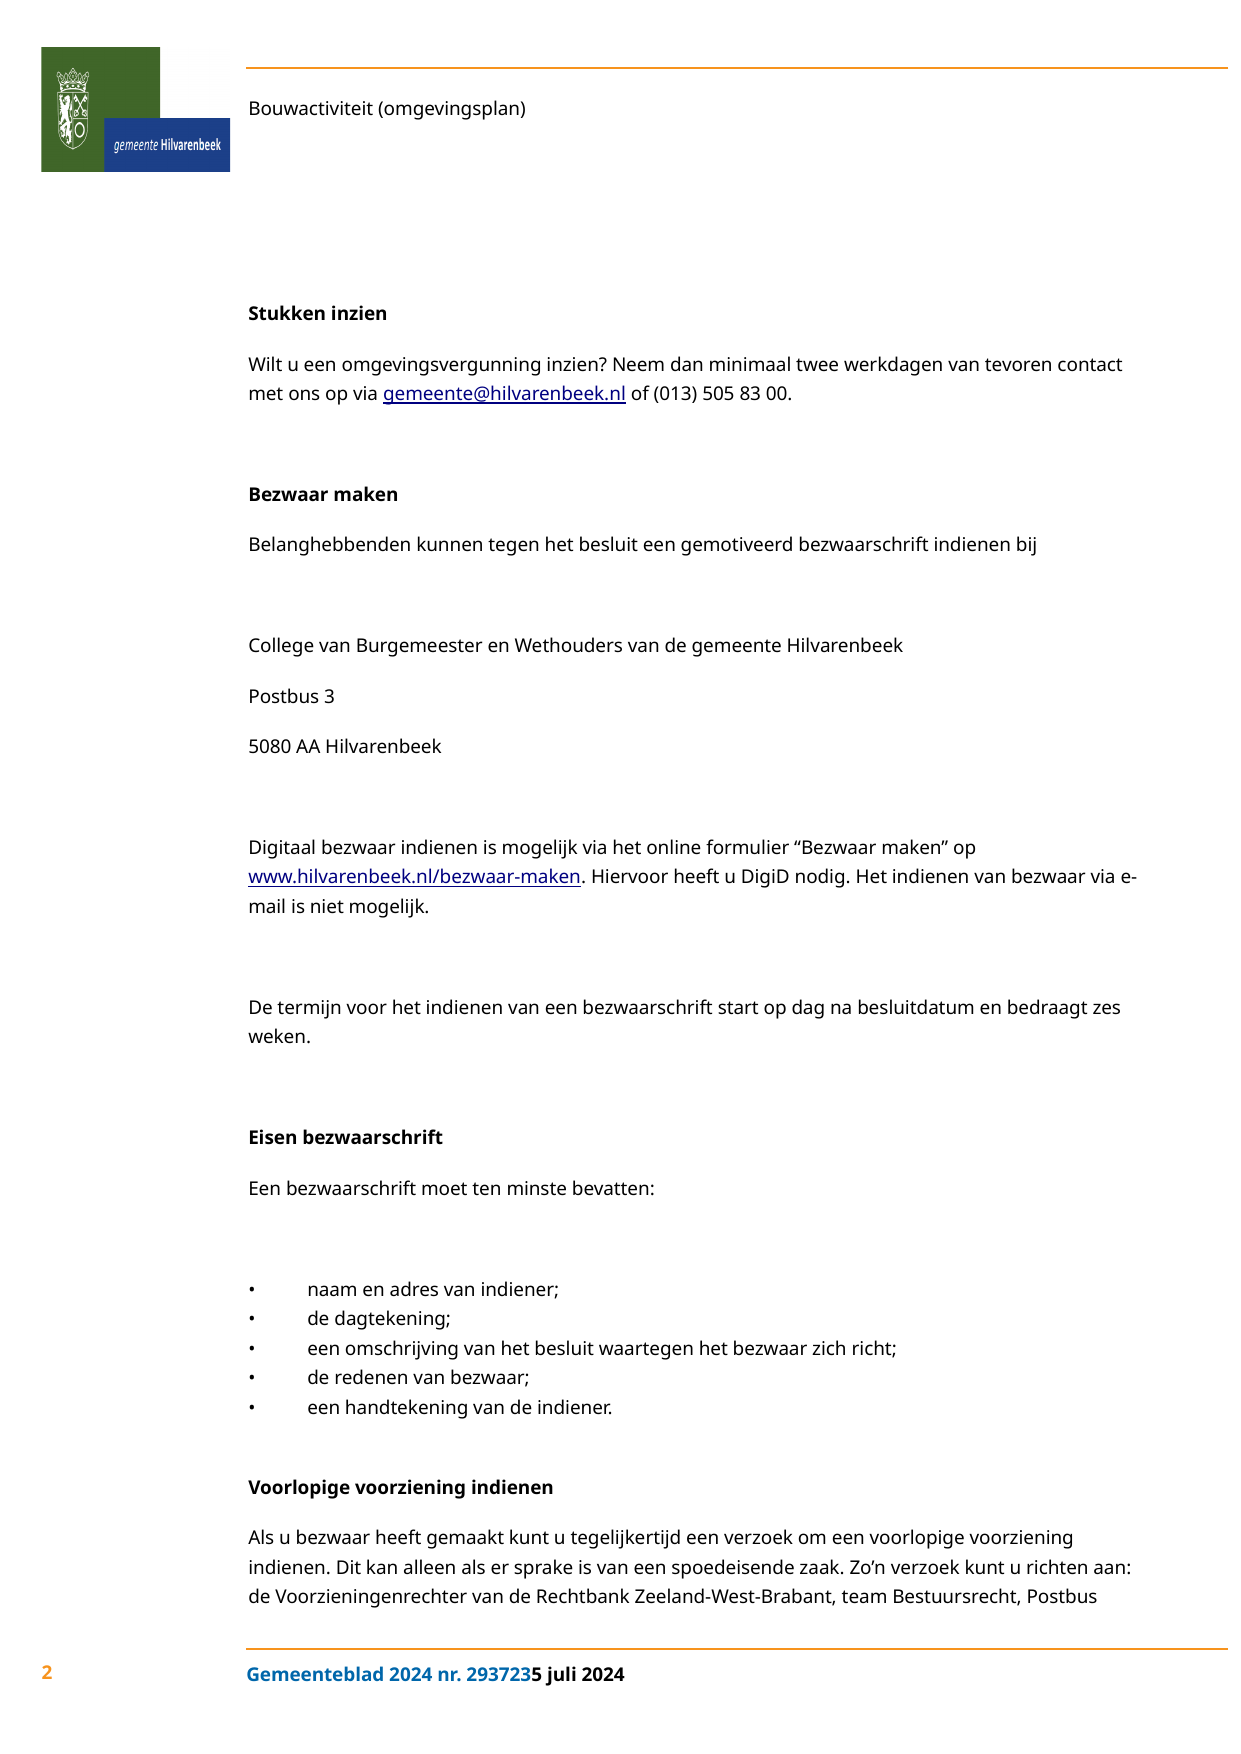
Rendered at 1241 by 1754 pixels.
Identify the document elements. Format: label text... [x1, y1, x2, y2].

list een handtekening van de indiener. [248, 1394, 1152, 1420]
text Postbus 3 [248, 683, 1152, 709]
text ﻿ [248, 246, 1152, 275]
text Wilt u een omgevingsvergunning inzien? Neem dan minimaal twee werkdagen van tevoren contact met ons op via gemeente@hilvarenbeek.nl of (013) 505 83 00. [248, 351, 1152, 406]
text Stukken inzien [248, 300, 1152, 326]
text Bouwactiviteit (omgevingsplan) [248, 95, 1152, 121]
text De termijn voor het indienen van een bezwaarschrift start op dag na besluitdatum en bedraagt zes weken. [248, 994, 1152, 1049]
text Digitaal bezwaar indienen is mogelijk via het online formulier “Bezwaar maken” op www.hilvarenbeek.nl/bezwaar-maken. Hiervoor heeft u DigiD nodig. Het indienen van bezwaar via e-mail is niet mogelijk. [248, 834, 1152, 919]
text Als u bezwaar heeft gemaakt kunt u tegelijkertijd een verzoek om een voorlopige voorziening indienen. Dit kan alleen als er sprake is van een spoedeisende zaak. Zo’n verzoek kunt u richten aan: de Voorzieningenrechter van de Rechtbank Zeeland-West-Brabant, team Bestuursrecht, Postbus [248, 1524, 1152, 1609]
picture [41, 47, 231, 172]
text Eisen bezwaarschrift [248, 1124, 1152, 1150]
text Bezwaar maken [248, 481, 1152, 507]
text Voorlopige voorziening indienen [248, 1474, 1152, 1500]
text College van Burgemeester en Wethouders van de gemeente Hilvarenbeek [248, 632, 1152, 658]
list de dagtekening; [248, 1305, 1152, 1331]
text Een bezwaarschrift moet ten minste bevatten: [248, 1175, 1152, 1201]
list de redenen van bezwaar; [248, 1364, 1152, 1390]
list een omschrijving van het besluit waartegen het bezwaar zich richt; [248, 1335, 1152, 1361]
text Belanghebbenden kunnen tegen het besluit een gemotiveerd bezwaarschrift indienen bij [248, 532, 1152, 557]
list naam en adres van indiener; [248, 1276, 1152, 1302]
text 5080 AA Hilvarenbeek [248, 733, 1152, 759]
